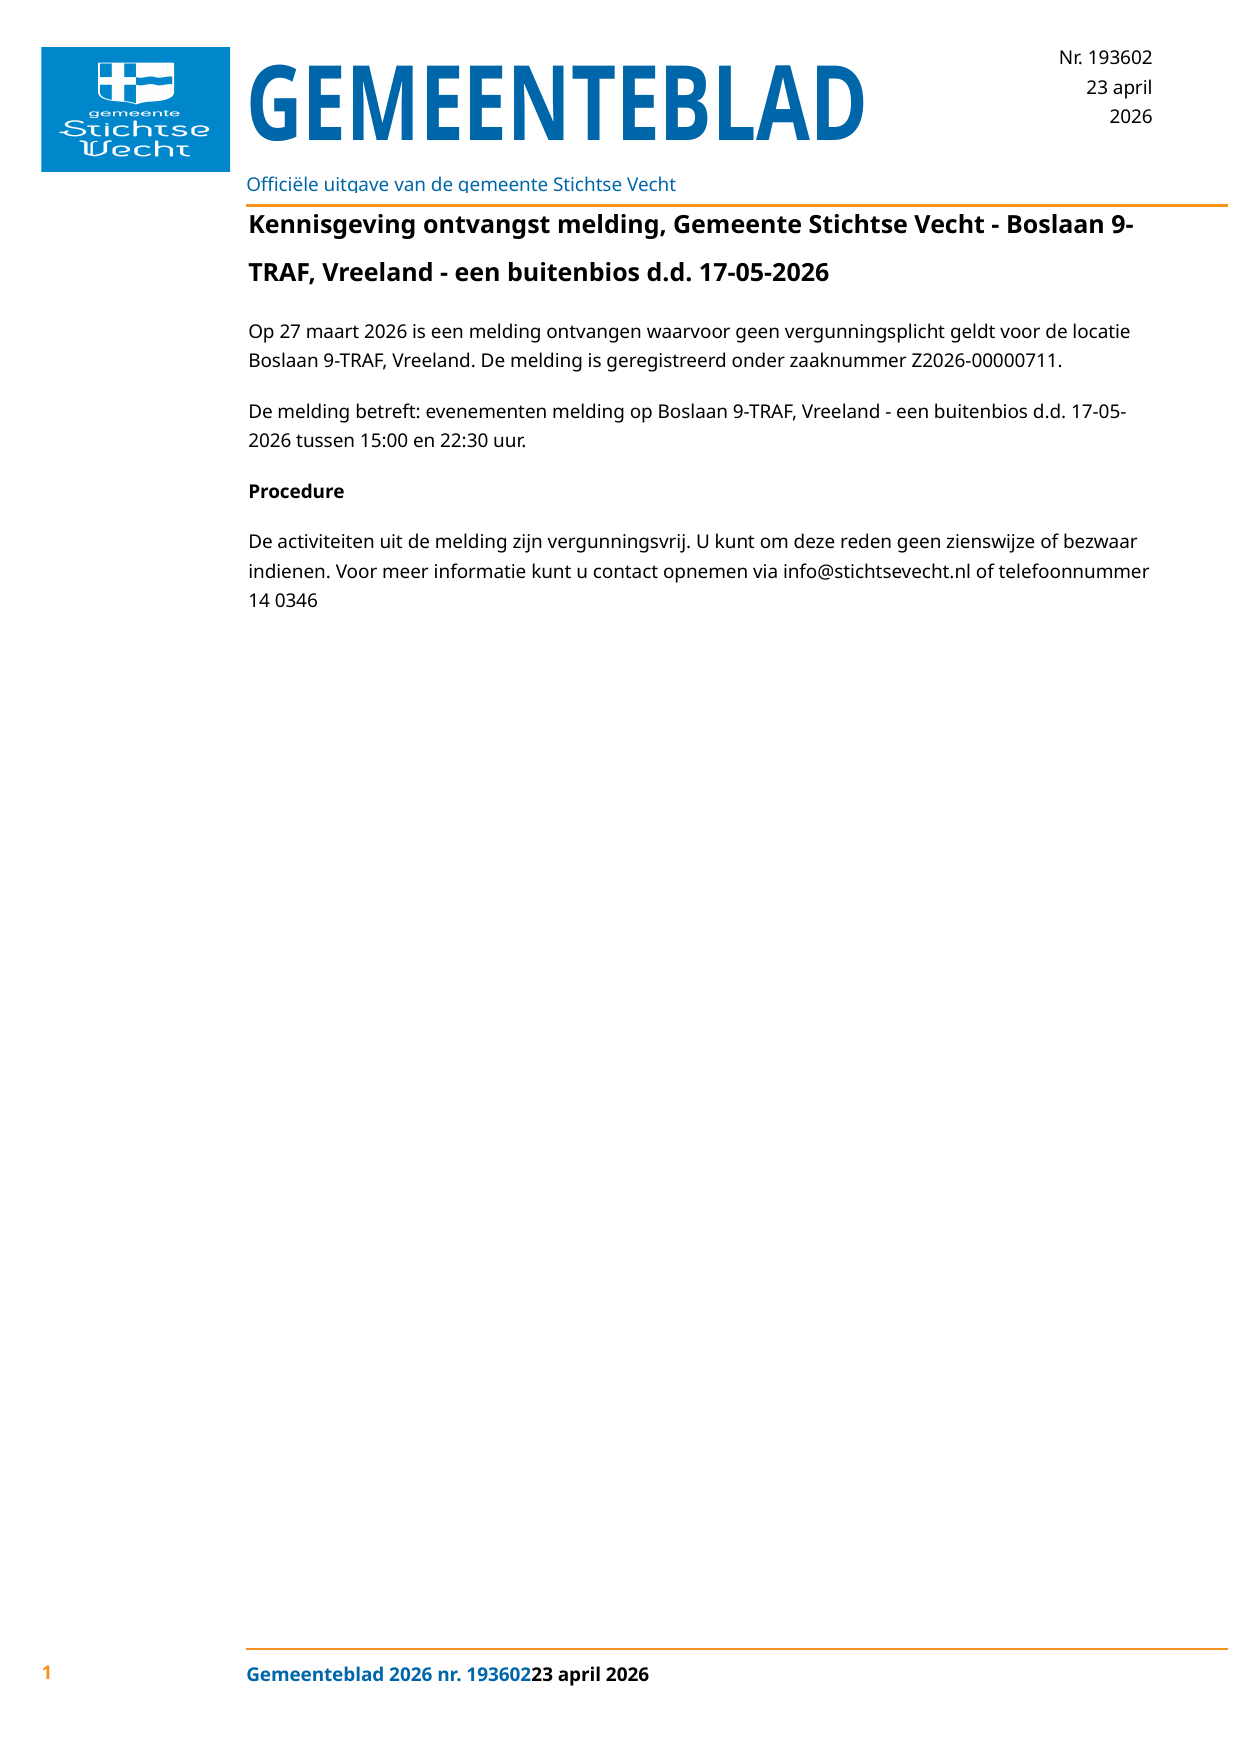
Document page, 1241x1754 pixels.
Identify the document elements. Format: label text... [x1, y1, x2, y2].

picture [137, 63, 174, 103]
text Kennisgeving ontvangst melding, Gemeente Stichtse Vecht - Boslaan 9-TRAF, Vreeland - een buitenbios d.d. 17-05-2026 [248, 207, 1152, 288]
text Op 27 maart 2026 is een melding ontvangen waarvoor geen vergunningsplicht geldt voor de locatie Boslaan 9-TRAF, Vreeland. De melding is geregistreerd onder zaaknummer Z2026-00000711. [248, 318, 1152, 373]
picture [99, 63, 135, 101]
text Procedure [248, 478, 1152, 504]
text De activiteiten uit de melding zijn vergunningsvrij. U kunt om deze reden geen zienswijze of bezwaar indienen. Voor meer informatie kunt u contact opnemen via info@stichtsevecht.nl of telefoonnummer 14 0346 [248, 528, 1152, 613]
text De melding betreft: evenementen melding op Boslaan 9-TRAF, Vreeland - een buitenbios d.d. 17-05-2026 tussen 15:00 en 22:30 uur. [248, 398, 1152, 453]
